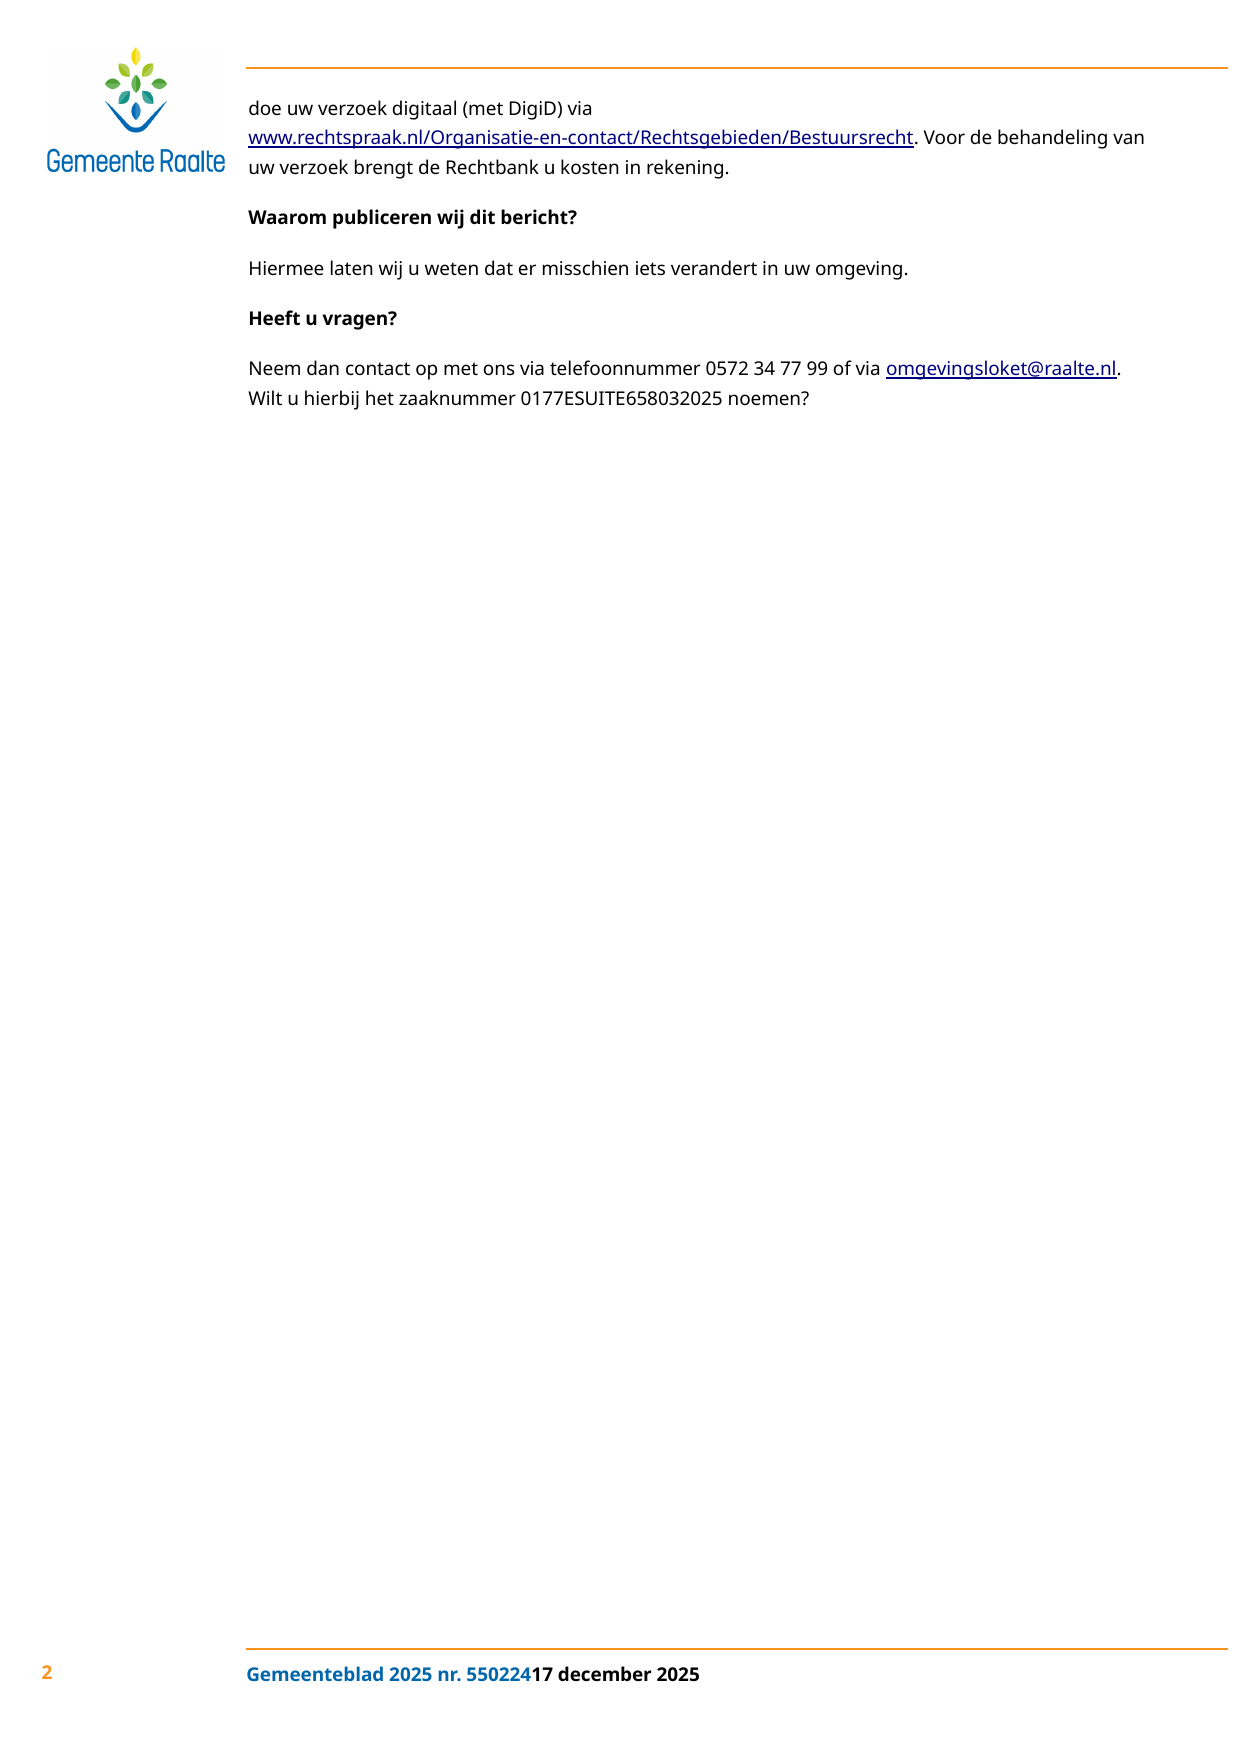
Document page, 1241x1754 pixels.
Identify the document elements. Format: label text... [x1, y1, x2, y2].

text Waarom publiceren wij dit bericht? [248, 204, 1152, 230]
text doe uw verzoek digitaal (met DigiD) via www.rechtspraak.nl/Organisatie-en-contact/Rechtsgebieden/Bestuursrecht. Voor de behandeling van uw verzoek brengt de Rechtbank u kosten in rekening. [248, 95, 1152, 180]
text Neem dan contact op met ons via telefoonnummer 0572 34 77 99 of via omgevingsloket@raalte.nl. Wilt u hierbij het zaaknummer 0177ESUITE658032025 noemen? [248, 356, 1152, 411]
text Heeft u vragen? [248, 305, 1152, 331]
picture [41, 47, 231, 172]
text Hiermee laten wij u weten dat er misschien iets verandert in uw omgeving. [248, 255, 1152, 281]
